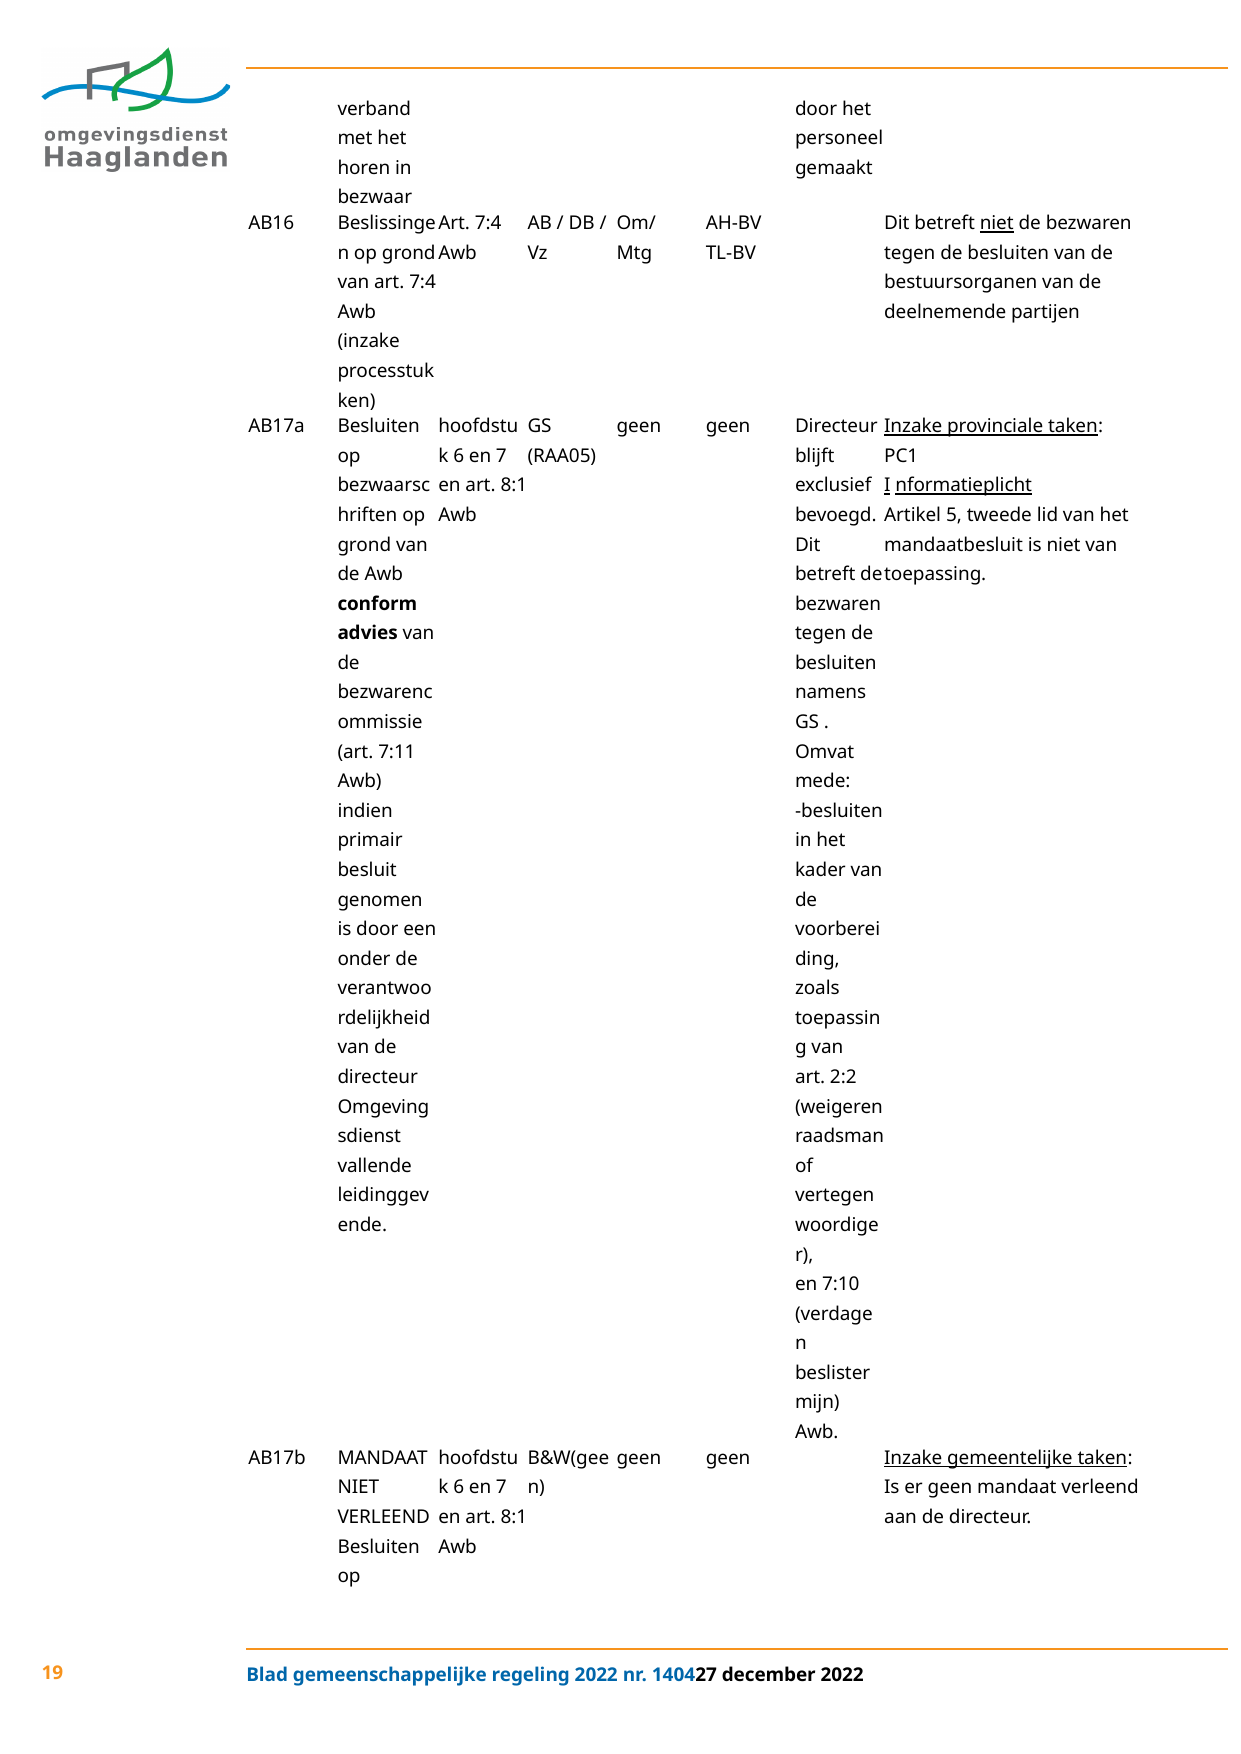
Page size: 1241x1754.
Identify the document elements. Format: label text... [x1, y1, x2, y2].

table_cell Beslissingen op grond van art. 7:4 Awb (inzake processtukken) [337, 209, 438, 412]
table_cell Besluiten op bezwaarschriften op grond van de Awb conform advies van de bezwarencommissie (art. 7:11 Awb) indien primair besluit genomen is door een onder de verantwoordelijkheid van de directeur Omgevingsdienst vallende leidinggevende. [337, 413, 438, 1444]
table_cell AB17a [248, 413, 337, 1444]
table_cell hoofdstuk 6 en 7 en art. 8:1 Awb [438, 1444, 527, 1588]
table_cell [884, 95, 1152, 209]
table_cell Directeur blijft exclusief bevoegd. Dit betreft de bezwaren tegen de besluiten namens GS . Omvat mede: -besluiten in het kader van de voorbereiding, zoals toepassing van art. 2:2 (weigeren raadsman of vertegenwoordiger), en 7:10 (verdagen beslistermijn) Awb. [795, 413, 884, 1444]
table_cell Art. 7:4 Awb [438, 209, 527, 412]
table_cell geen [706, 1444, 795, 1588]
table_cell [795, 1444, 884, 1588]
table_cell MANDAAT NIET VERLEEND Besluiten op [337, 1444, 438, 1588]
table_cell verband met het horen in bezwaar [337, 95, 438, 209]
table_cell AB17b [248, 1444, 337, 1588]
table_cell AB16 [248, 209, 337, 412]
table_cell door het personeel gemaakt [795, 95, 884, 209]
table_cell GS (RAA05) [527, 413, 616, 1444]
table_cell [795, 209, 884, 412]
table_cell geen [706, 413, 795, 1444]
table_cell AH-BV TL-BV [706, 209, 795, 412]
table_cell B&W(geen) [527, 1444, 616, 1588]
table_cell Om/ Mtg [616, 209, 706, 412]
table_cell Inzake provinciale taken: PC1 I nformatieplicht Artikel 5, tweede lid van het mandaatbesluit is niet van toepassing. [884, 413, 1152, 1444]
table_cell geen [616, 1444, 706, 1588]
table_cell AB / DB / Vz [527, 209, 616, 412]
table_cell [706, 95, 795, 209]
table_cell hoofdstuk 6 en 7 en art. 8:1 Awb [438, 413, 527, 1444]
table_cell [438, 95, 527, 209]
table_cell [248, 95, 337, 209]
table_cell geen [616, 413, 706, 1444]
table_cell Dit betreft niet de bezwaren tegen de besluiten van de bestuursorganen van de deelnemende partijen [884, 209, 1152, 412]
table_cell [527, 95, 616, 209]
table_cell Inzake gemeentelijke taken: Is er geen mandaat verleend aan de directeur. [884, 1444, 1152, 1588]
picture [41, 47, 231, 172]
table_cell [616, 95, 706, 209]
